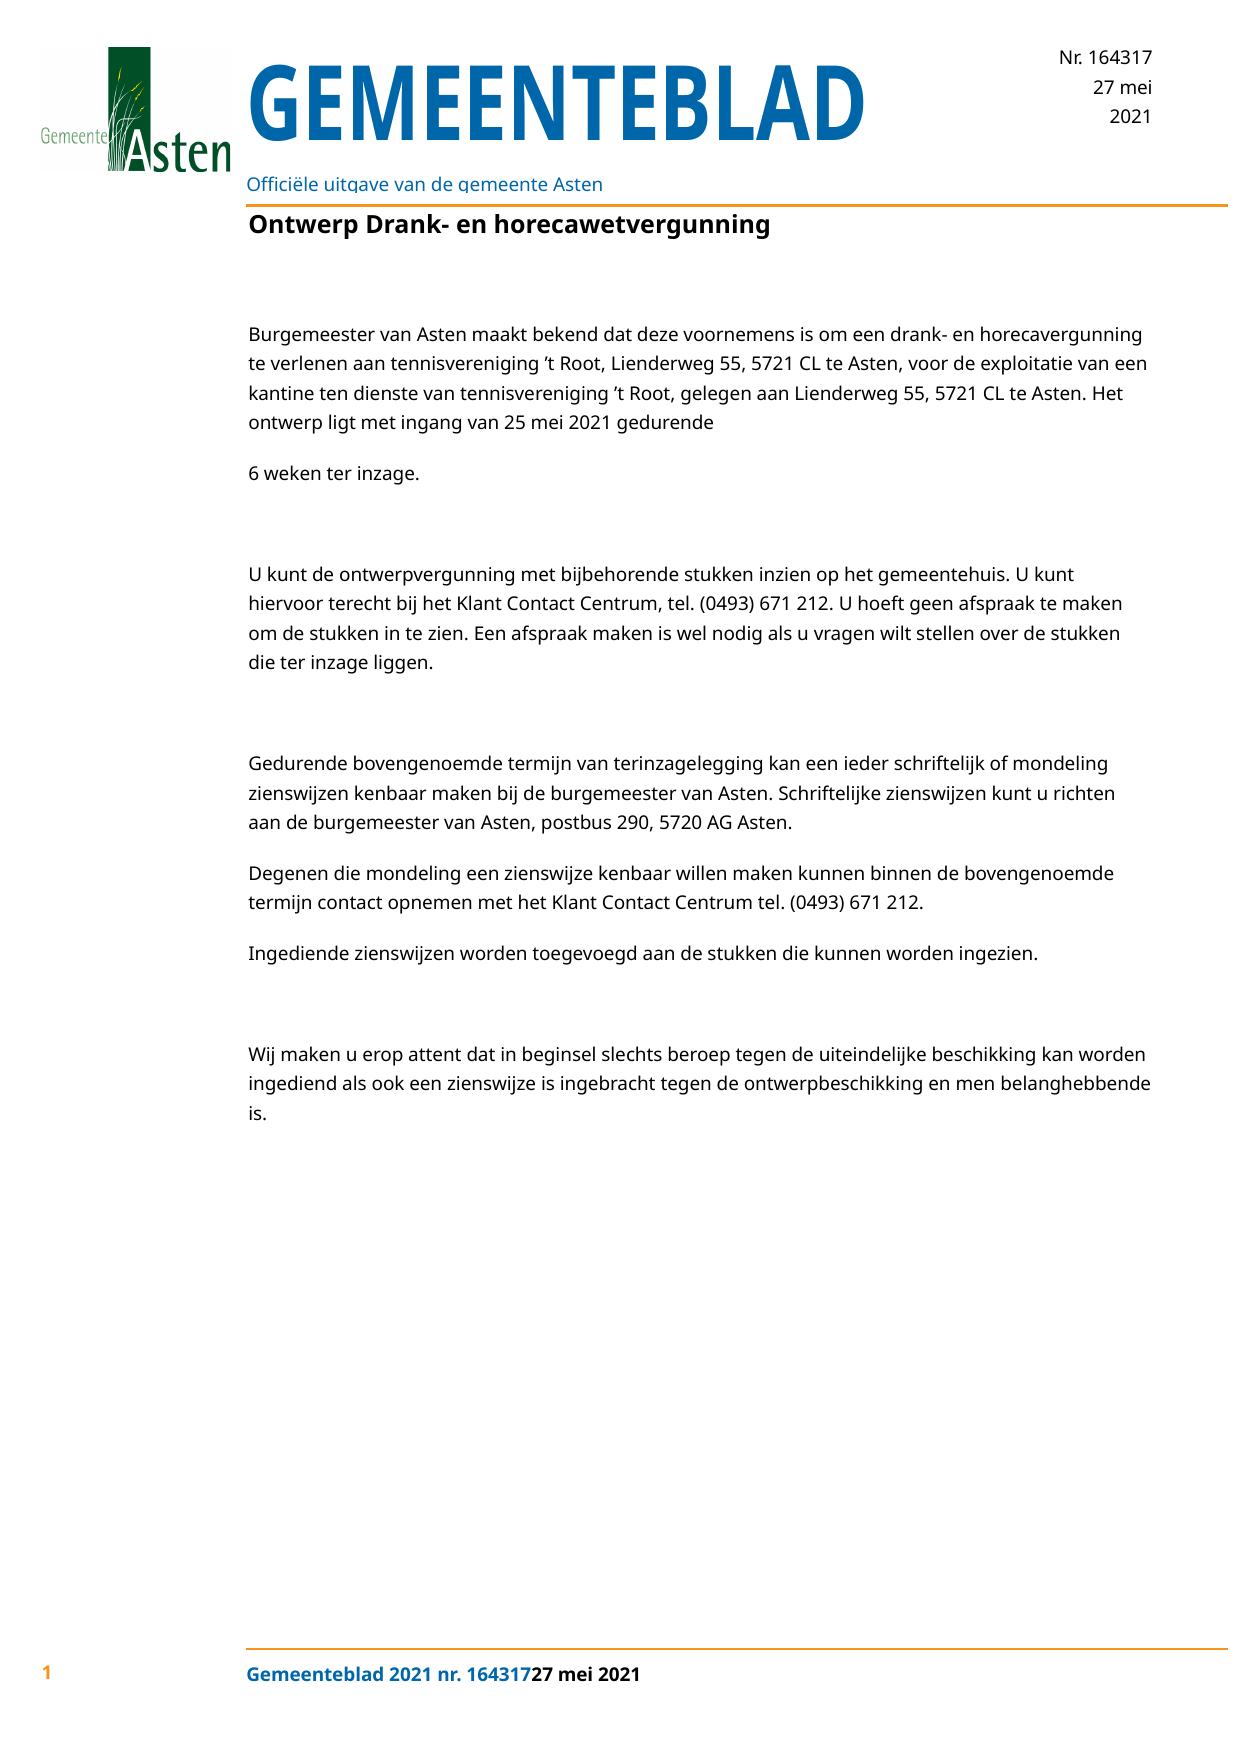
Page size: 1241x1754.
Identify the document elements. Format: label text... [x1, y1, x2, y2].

text Ontwerp Drank- en horecawetvergunning [248, 207, 1152, 241]
text Wij maken u erop attent dat in beginsel slechts beroep tegen de uiteindelijke beschikking kan worden ingediend als ook een zienswijze is ingebracht tegen de ontwerpbeschikking en men belanghebbende is. [248, 1041, 1152, 1126]
text Degenen die mondeling een zienswijze kenbaar willen maken kunnen binnen de bovengenoemde termijn contact opnemen met het Klant Contact Centrum tel. (0493) 671 212. [248, 860, 1152, 915]
text Ingediende zienswijzen worden toegevoegd aan de stukken die kunnen worden ingezien. [248, 940, 1152, 966]
text Gedurende bovengenoemde termijn van terinzagelegging kan een ieder schriftelijk of mondeling zienswijzen kenbaar maken bij de burgemeester van Asten. Schriftelijke zienswijzen kunt u richten aan de burgemeester van Asten, postbus 290, 5720 AG Asten. [248, 750, 1152, 835]
text Burgemeester van Asten maakt bekend dat deze voornemens is om een drank- en horecavergunning te verlenen aan tennisvereniging ’t Root, Lienderweg 55, 5721 CL te Asten, voor de exploitatie van een kantine ten dienste van tennisvereniging ’t Root, gelegen aan Lienderweg 55, 5721 CL te Asten. Het ontwerp ligt met ingang van 25 mei 2021 gedurende [248, 321, 1152, 435]
text U kunt de ontwerpvergunning met bijbehorende stukken inzien op het gemeentehuis. U kunt hiervoor terecht bij het Klant Contact Centrum, tel. (0493) 671 212. U hoeft geen afspraak te maken om de stukken in te zien. Een afspraak maken is wel nodig als u vragen wilt stellen over de stukken die ter inzage liggen. [248, 561, 1152, 675]
picture [41, 47, 231, 172]
text 6 weken ter inzage. [248, 460, 1152, 486]
